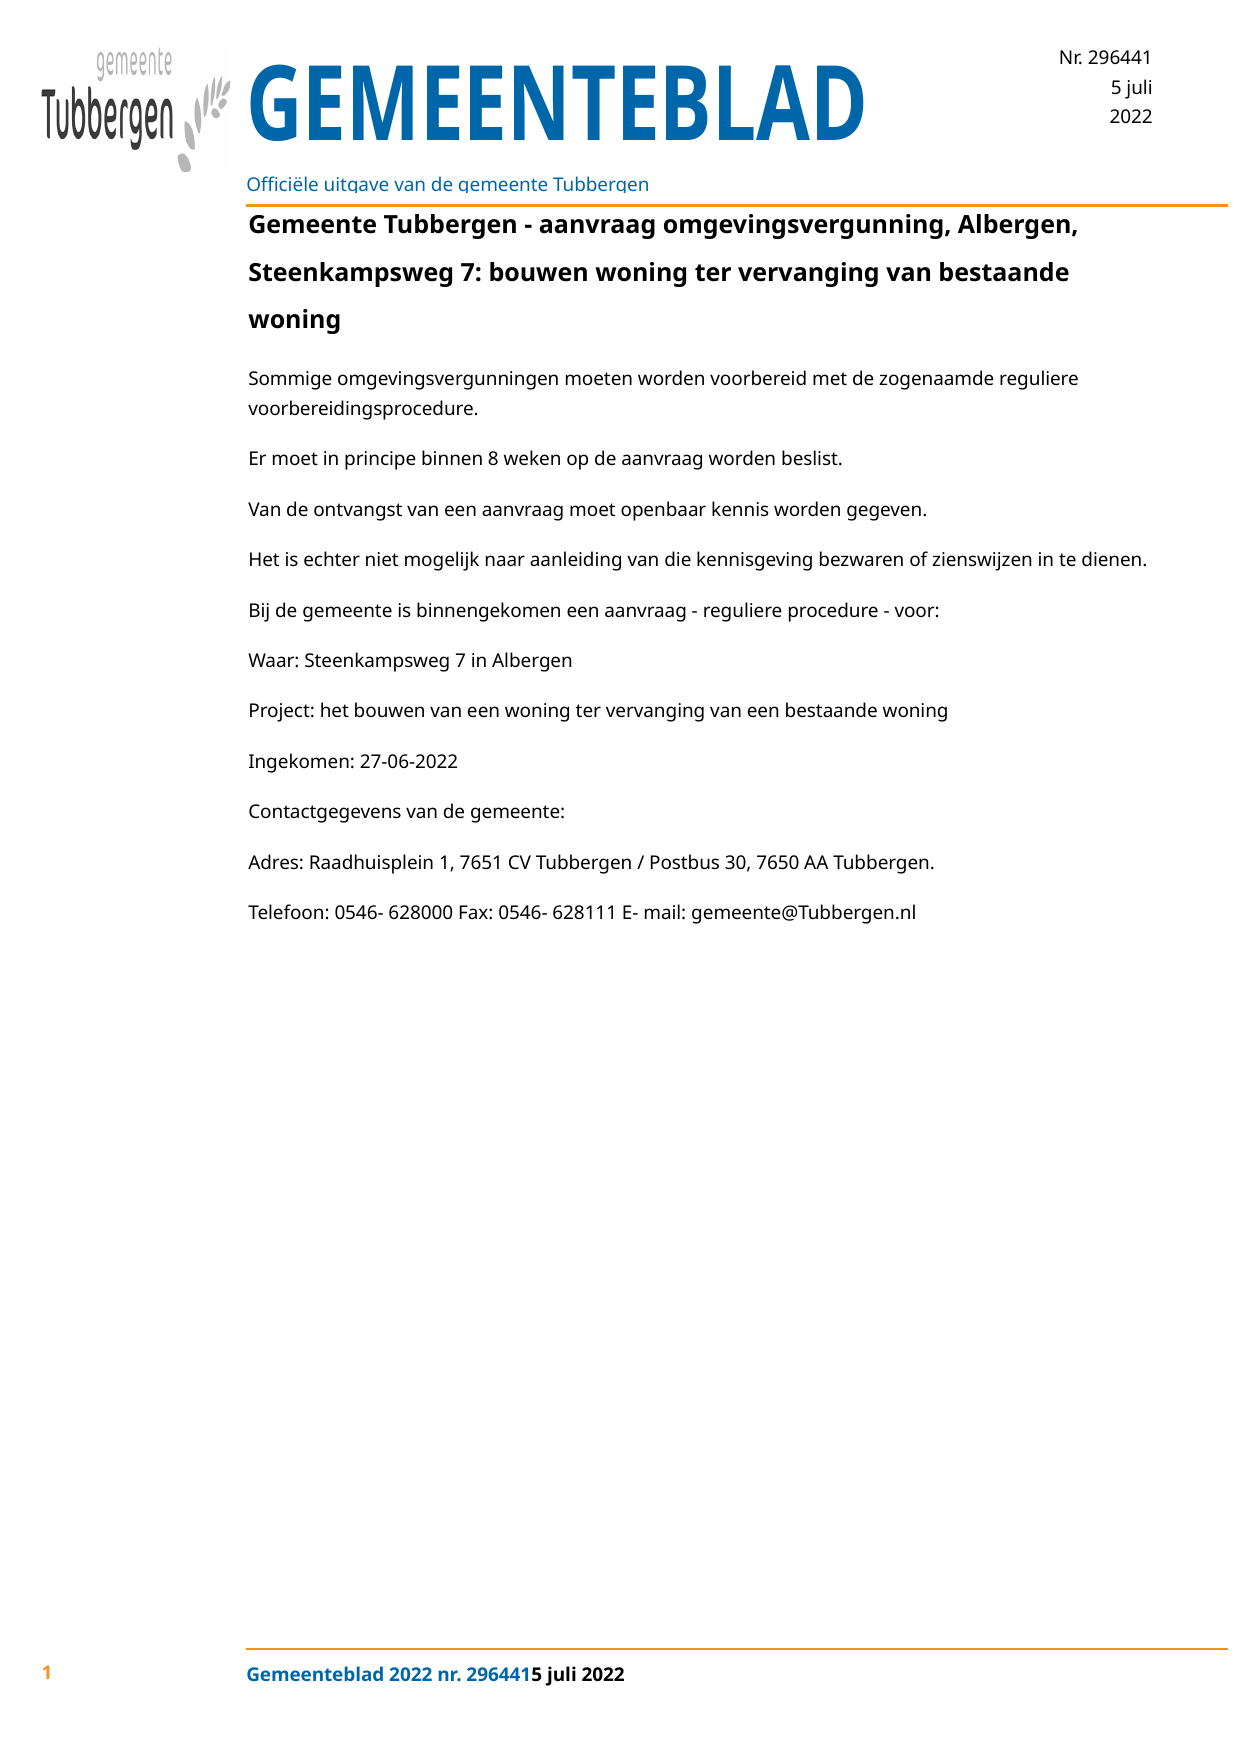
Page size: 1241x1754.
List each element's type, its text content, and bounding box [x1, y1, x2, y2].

text Er moet in principe binnen 8 weken op de aanvraag worden beslist. [248, 446, 1152, 471]
text Het is echter niet mogelijk naar aanleiding van die kennisgeving bezwaren of zienswijzen in te dienen. [248, 546, 1152, 572]
text Sommige omgevingsvergunningen moeten worden voorbereid met de zogenaamde reguliere voorbereidingsprocedure. [248, 366, 1152, 421]
text Adres: Raadhuisplein 1, 7651 CV Tubbergen / Postbus 30, 7650 AA Tubbergen. [248, 849, 1152, 874]
text Telefoon: 0546- 628000 Fax: 0546- 628111 E- mail: gemeente@Tubbergen.nl [248, 899, 1152, 925]
picture [41, 47, 231, 172]
text Bij de gemeente is binnengekomen een aanvraag - reguliere procedure - voor: [248, 597, 1152, 622]
text Project: het bouwen van een woning ter vervanging van een bestaande woning [248, 698, 1152, 723]
text Ingekomen: 27-06-2022 [248, 748, 1152, 774]
text Waar: Steenkampsweg 7 in Albergen [248, 647, 1152, 673]
text Van de ontvangst van een aanvraag moet openbaar kennis worden gegeven. [248, 496, 1152, 522]
text Contactgegevens van de gemeente: [248, 798, 1152, 824]
text Gemeente Tubbergen - aanvraag omgevingsvergunning, Albergen, Steenkampsweg 7: bouwen woning ter vervanging van bestaande woning [248, 207, 1152, 336]
